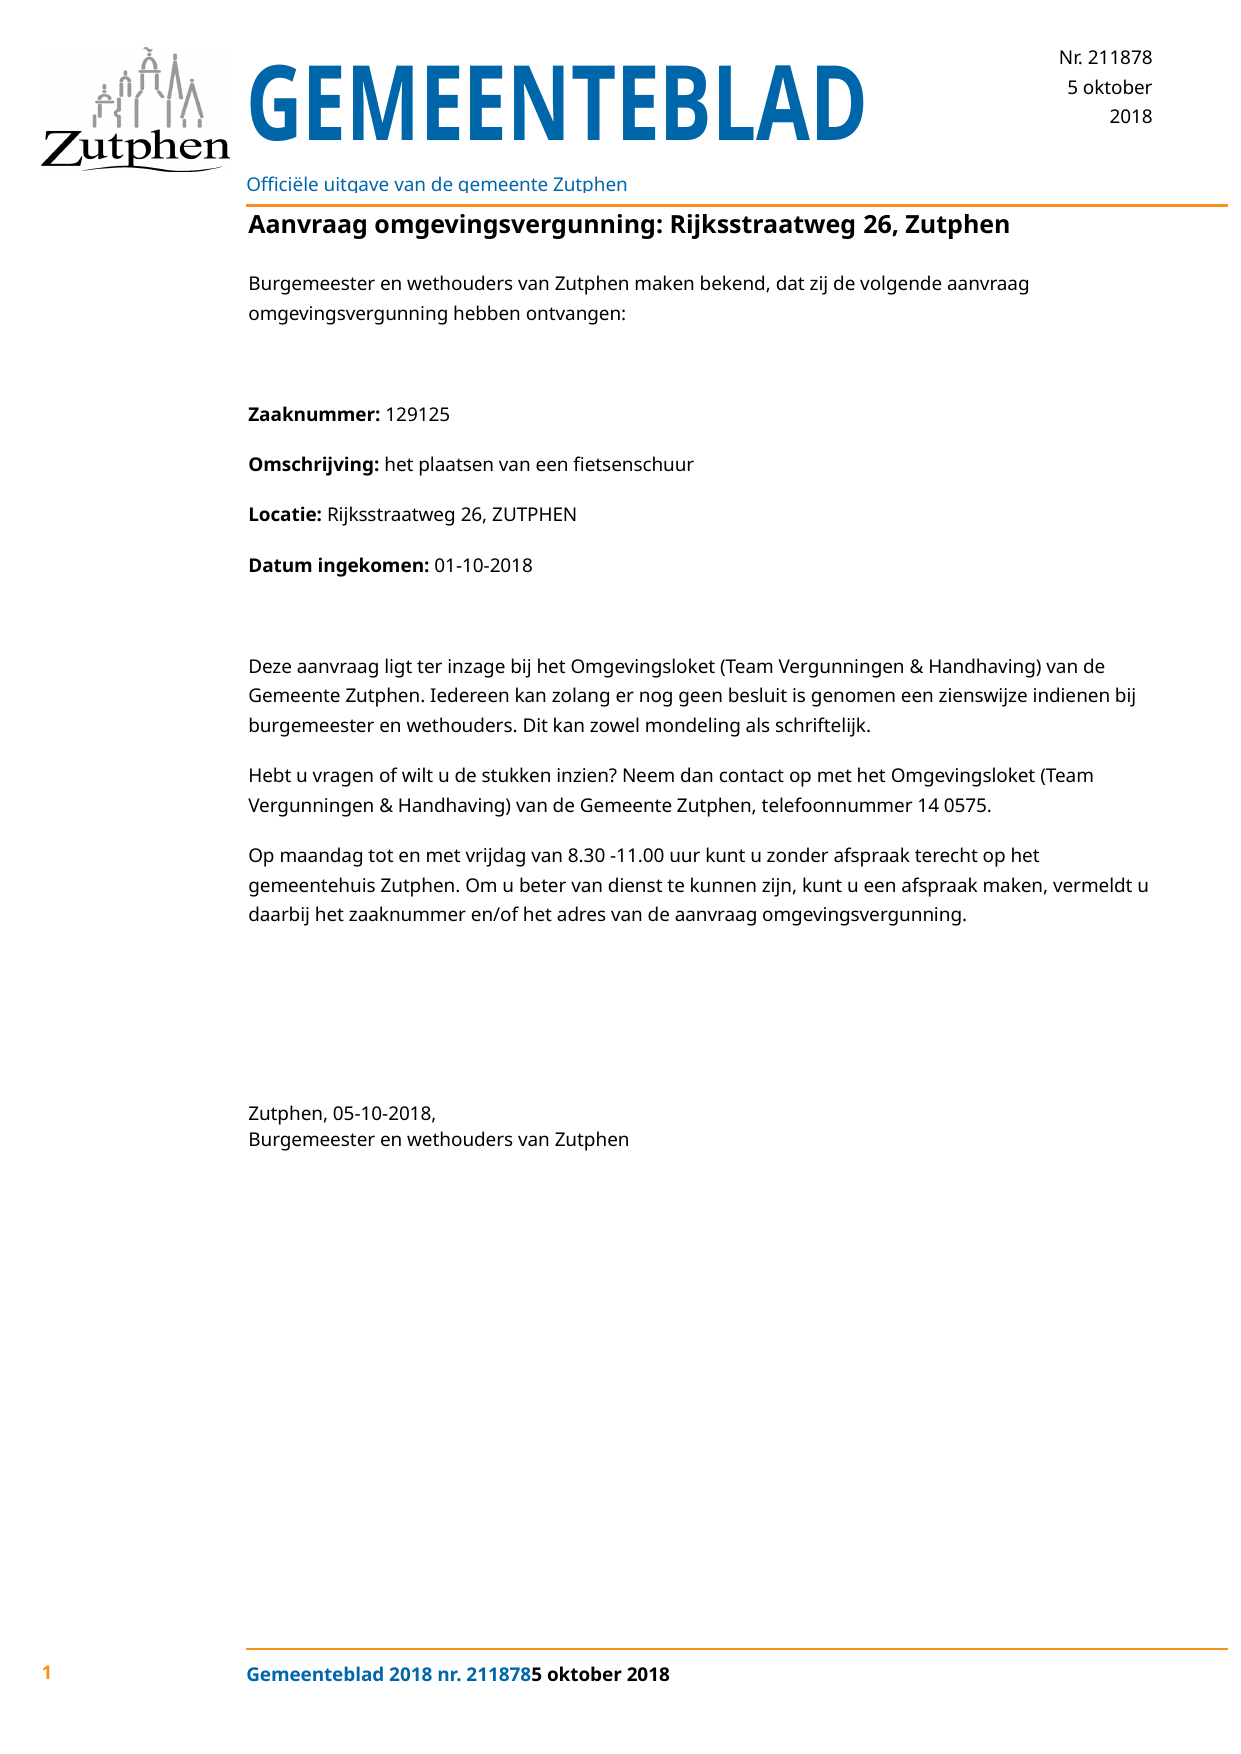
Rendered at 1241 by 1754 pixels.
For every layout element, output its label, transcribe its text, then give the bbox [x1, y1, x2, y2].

text Deze aanvraag ligt ter inzage bij het Omgevingsloket (Team Vergunningen & Handhaving) van de Gemeente Zutphen. Iedereen kan zolang er nog geen besluit is genomen een zienswijze indienen bij burgemeester en wethouders. Dit kan zowel mondeling als schriftelijk. [248, 653, 1152, 738]
text Hebt u vragen of wilt u de stukken inzien? Neem dan contact op met het Omgevingsloket (Team Vergunningen & Handhaving) van de Gemeente Zutphen, telefoonnummer 14 0575. [248, 762, 1152, 818]
text Omschrijving: het plaatsen van een fietsenschuur [248, 451, 1152, 477]
text Datum ingekomen: 01-10-2018 [248, 552, 1152, 578]
text Burgemeester en wethouders van Zutphen [248, 1126, 1152, 1152]
text Aanvraag omgevingsvergunning: Rijksstraatweg 26, Zutphen [248, 207, 1152, 241]
text Zaaknummer: 129125 [248, 401, 1152, 426]
text Zutphen, 05-10-2018, [248, 1101, 1152, 1126]
text Burgemeester en wethouders van Zutphen maken bekend, dat zij de volgende aanvraag omgevingsvergunning hebben ontvangen: [248, 270, 1152, 326]
picture [41, 47, 231, 172]
text Locatie: Rijksstraatweg 26, ZUTPHEN [248, 502, 1152, 527]
text Op maandag tot en met vrijdag van 8.30 -11.00 uur kunt u zonder afspraak terecht op het gemeentehuis Zutphen. Om u beter van dienst te kunnen zijn, kunt u een afspraak maken, vermeldt u daarbij het zaaknummer en/of het adres van de aanvraag omgevingsvergunning. [248, 842, 1152, 927]
